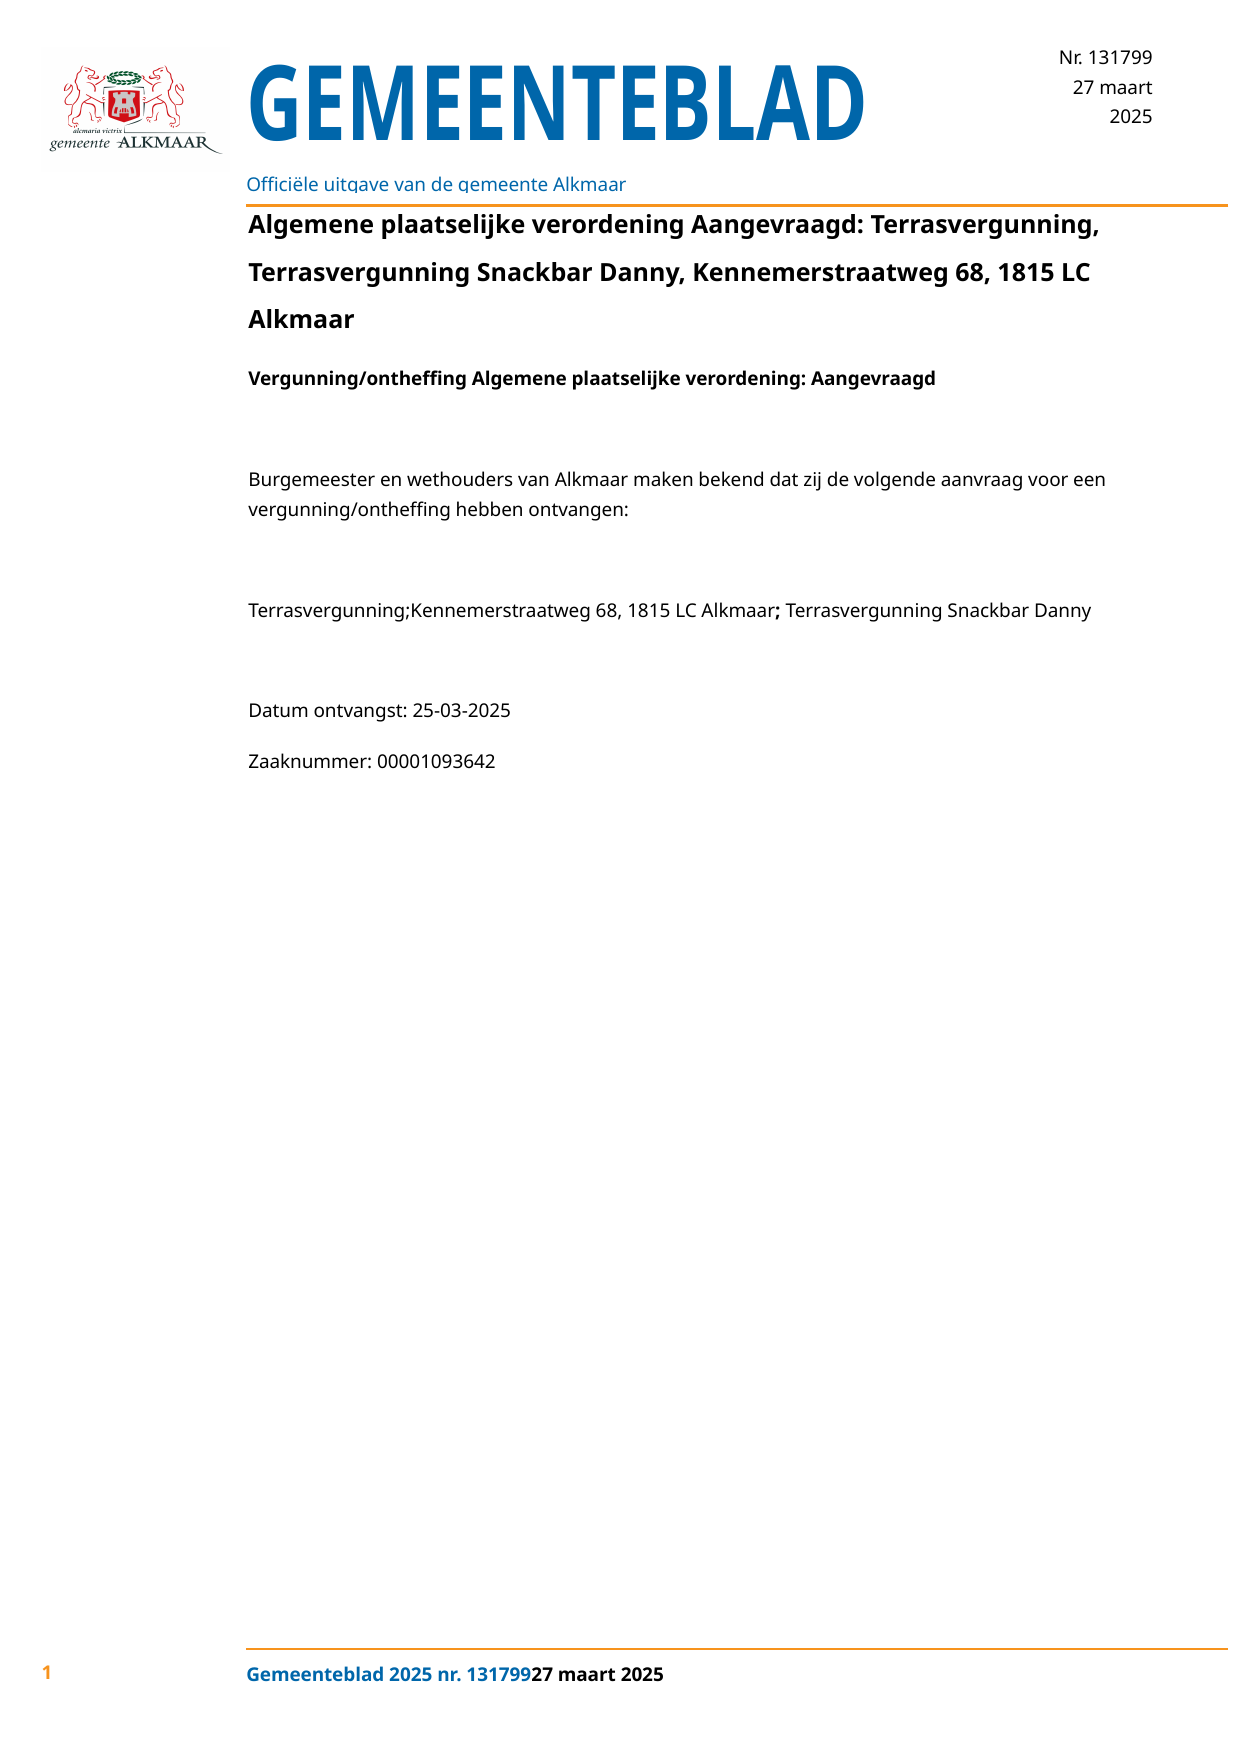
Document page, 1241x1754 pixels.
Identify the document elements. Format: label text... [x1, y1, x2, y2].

text Vergunning/ontheffing Algemene plaatselijke verordening: Aangevraagd [248, 366, 1152, 391]
text Algemene plaatselijke verordening Aangevraagd: Terrasvergunning, Terrasvergunning Snackbar Danny, Kennemerstraatweg 68, 1815 LC Alkmaar [248, 207, 1152, 336]
text Terrasvergunning;Kennemerstraatweg 68, 1815 LC Alkmaar; Terrasvergunning Snackbar Danny [248, 597, 1152, 622]
text Datum ontvangst: 25-03-2025 [248, 698, 1152, 723]
text Burgemeester en wethouders van Alkmaar maken bekend dat zij de volgende aanvraag voor een vergunning/ontheffing hebben ontvangen: [248, 466, 1152, 522]
text Zaaknummer: 00001093642 [248, 748, 1152, 774]
picture [41, 47, 231, 172]
